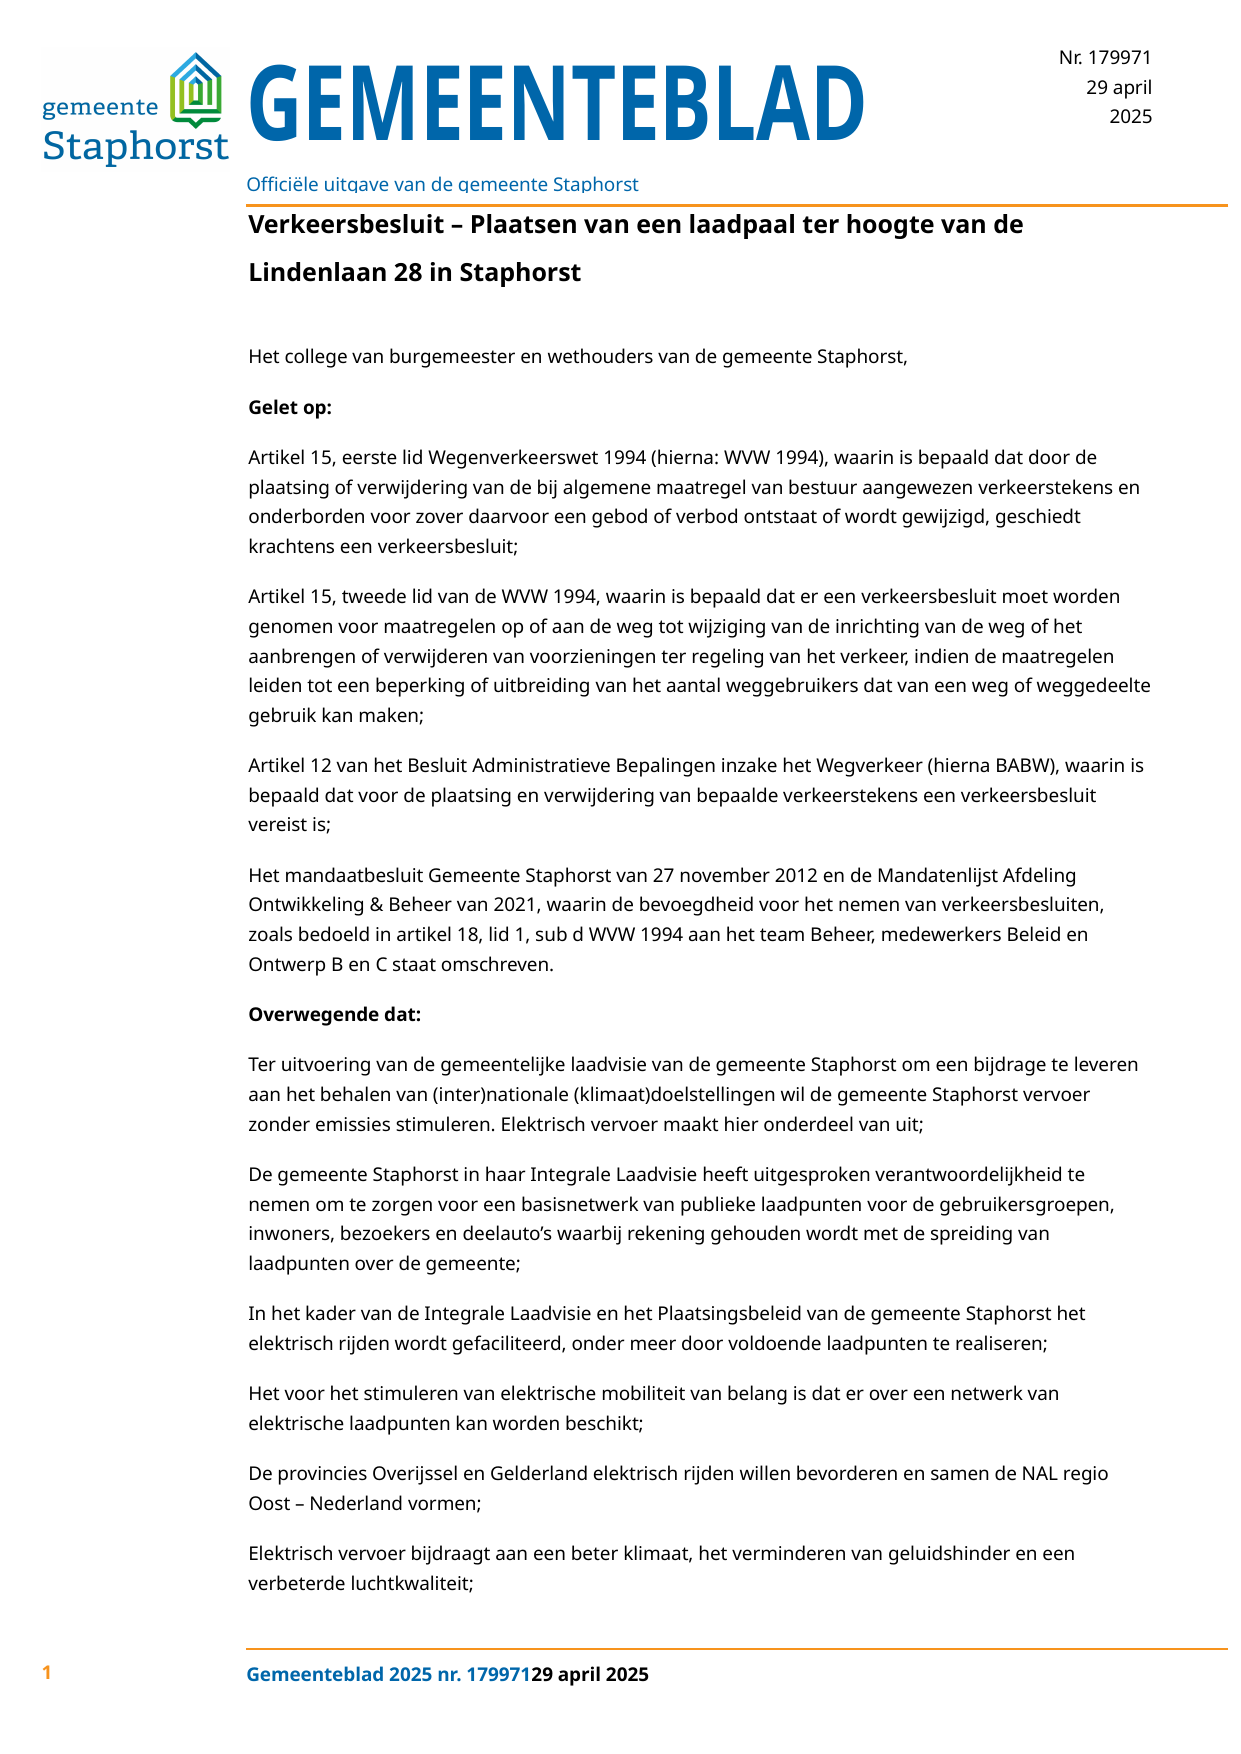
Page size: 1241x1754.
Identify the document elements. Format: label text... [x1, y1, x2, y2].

text Het mandaatbesluit Gemeente Staphorst van 27 november 2012 en de Mandatenlijst Afdeling Ontwikkeling & Beheer van 2021, waarin de bevoegdheid voor het nemen van verkeersbesluiten, zoals bedoeld in artikel 18, lid 1, sub d WVW 1994 aan het team Beheer, medewerkers Beleid en Ontwerp B en C staat omschreven. [248, 862, 1152, 976]
text De provincies Overijssel en Gelderland elektrisch rijden willen bevorderen en samen de NAL regio Oost – Nederland vormen; [248, 1460, 1152, 1516]
text Verkeersbesluit – Plaatsen van een laadpaal ter hoogte van de Lindenlaan 28 in Staphorst [248, 207, 1152, 288]
text De gemeente Staphorst in haar Integrale Laadvisie heeft uitgesproken verantwoordelijkheid te nemen om te zorgen voor een basisnetwerk van publieke laadpunten voor de gebruikersgroepen, inwoners, bezoekers en deelauto’s waarbij rekening gehouden wordt met de spreiding van laadpunten over de gemeente; [248, 1161, 1152, 1276]
text Het voor het stimuleren van elektrische mobiliteit van belang is dat er over een netwerk van elektrische laadpunten kan worden beschikt; [248, 1380, 1152, 1436]
text Overwegende dat: [248, 1001, 1152, 1027]
text Het college van burgemeester en wethouders van de gemeente Staphorst, [248, 344, 1152, 369]
text In het kader van de Integrale Laadvisie en het Plaatsingsbeleid van de gemeente Staphorst het elektrisch rijden wordt gefaciliteerd, onder meer door voldoende laadpunten te realiseren; [248, 1300, 1152, 1356]
text Gelet op: [248, 394, 1152, 420]
text Artikel 15, tweede lid van de WVW 1994, waarin is bepaald dat er een verkeersbesluit moet worden genomen voor maatregelen op of aan de weg tot wijziging van de inrichting van de weg of het aanbrengen of verwijderen van voorzieningen ter regeling van het verkeer, indien de maatregelen leiden tot een beperking of uitbreiding van het aantal weggebruikers dat van een weg of weggedeelte gebruik kan maken; [248, 584, 1152, 728]
text Artikel 12 van het Besluit Administratieve Bepalingen inzake het Wegverkeer (hierna BABW), waarin is bepaald dat voor de plaatsing en verwijdering van bepaalde verkeerstekens een verkeersbesluit vereist is; [248, 752, 1152, 837]
text Artikel 15, eerste lid Wegenverkeerswet 1994 (hierna: WVW 1994), waarin is bepaald dat door de plaatsing of verwijdering van de bij algemene maatregel van bestuur aangewezen verkeerstekens en onderborden voor zover daarvoor een gebod of verbod ontstaat of wordt gewijzigd, geschiedt krachtens een verkeersbesluit; [248, 444, 1152, 559]
text Ter uitvoering van de gemeentelijke laadvisie van de gemeente Staphorst om een bijdrage te leveren aan het behalen van (inter)nationale (klimaat)doelstellingen wil de gemeente Staphorst vervoer zonder emissies stimuleren. Elektrisch vervoer maakt hier onderdeel van uit; [248, 1052, 1152, 1136]
picture [41, 47, 231, 172]
text Elektrisch vervoer bijdraagt aan een beter klimaat, het verminderen van geluidshinder en een verbeterde luchtkwaliteit; [248, 1540, 1152, 1596]
